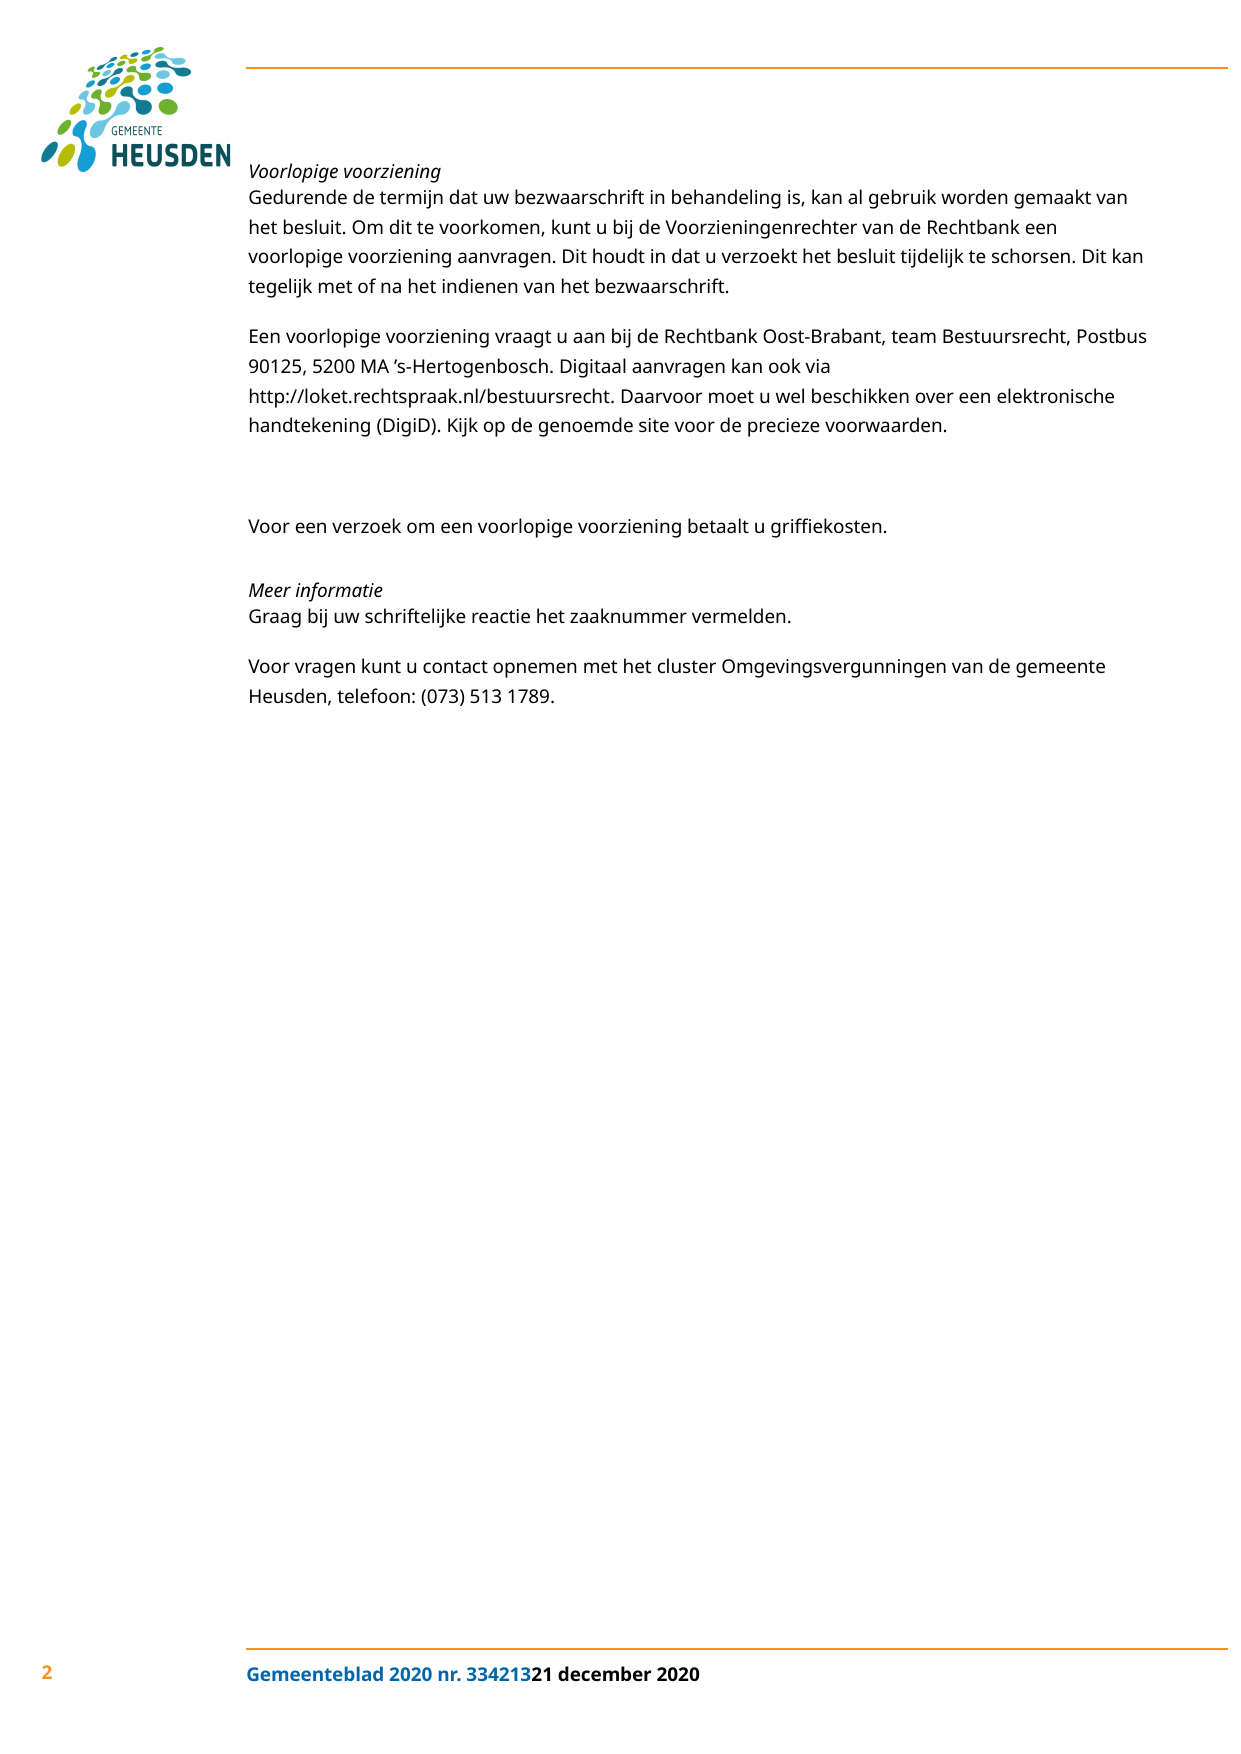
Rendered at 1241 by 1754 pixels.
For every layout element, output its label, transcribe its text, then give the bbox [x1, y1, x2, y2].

text Voor een verzoek om een voorlopige voorziening betaalt u griffiekosten. [248, 513, 1152, 539]
text Gedurende de termijn dat uw bezwaarschrift in behandeling is, kan al gebruik worden gemaakt van het besluit. Om dit te voorkomen, kunt u bij de Voorzieningenrechter van de Rechtbank een voorlopige voorziening aanvragen. Dit houdt in dat u verzoekt het besluit tijdelijk te schorsen. Dit kan tegelijk met of na het indienen van het bezwaarschrift. [248, 184, 1152, 299]
text Meer informatie [248, 577, 1152, 603]
text Graag bij uw schriftelijke reactie het zaaknummer vermelden. [248, 603, 1152, 629]
text Een voorlopige voorziening vraagt u aan bij de Rechtbank Oost-Brabant, team Bestuursrecht, Postbus 90125, 5200 MA ’s-Hertogenbosch. Digitaal aanvragen kan ook via http://loket.rechtspraak.nl/bestuursrecht. Daarvoor moet u wel beschikken over een elektronische handtekening (DigiD). Kijk op de genoemde site voor de precieze voorwaarden. [248, 324, 1152, 438]
text Voor vragen kunt u contact opnemen met het cluster Omgevingsvergunningen van de gemeente Heusden, telefoon: (073) 513 1789. [248, 653, 1152, 709]
picture [41, 47, 231, 172]
text Voorlopige voorziening [248, 159, 1152, 184]
